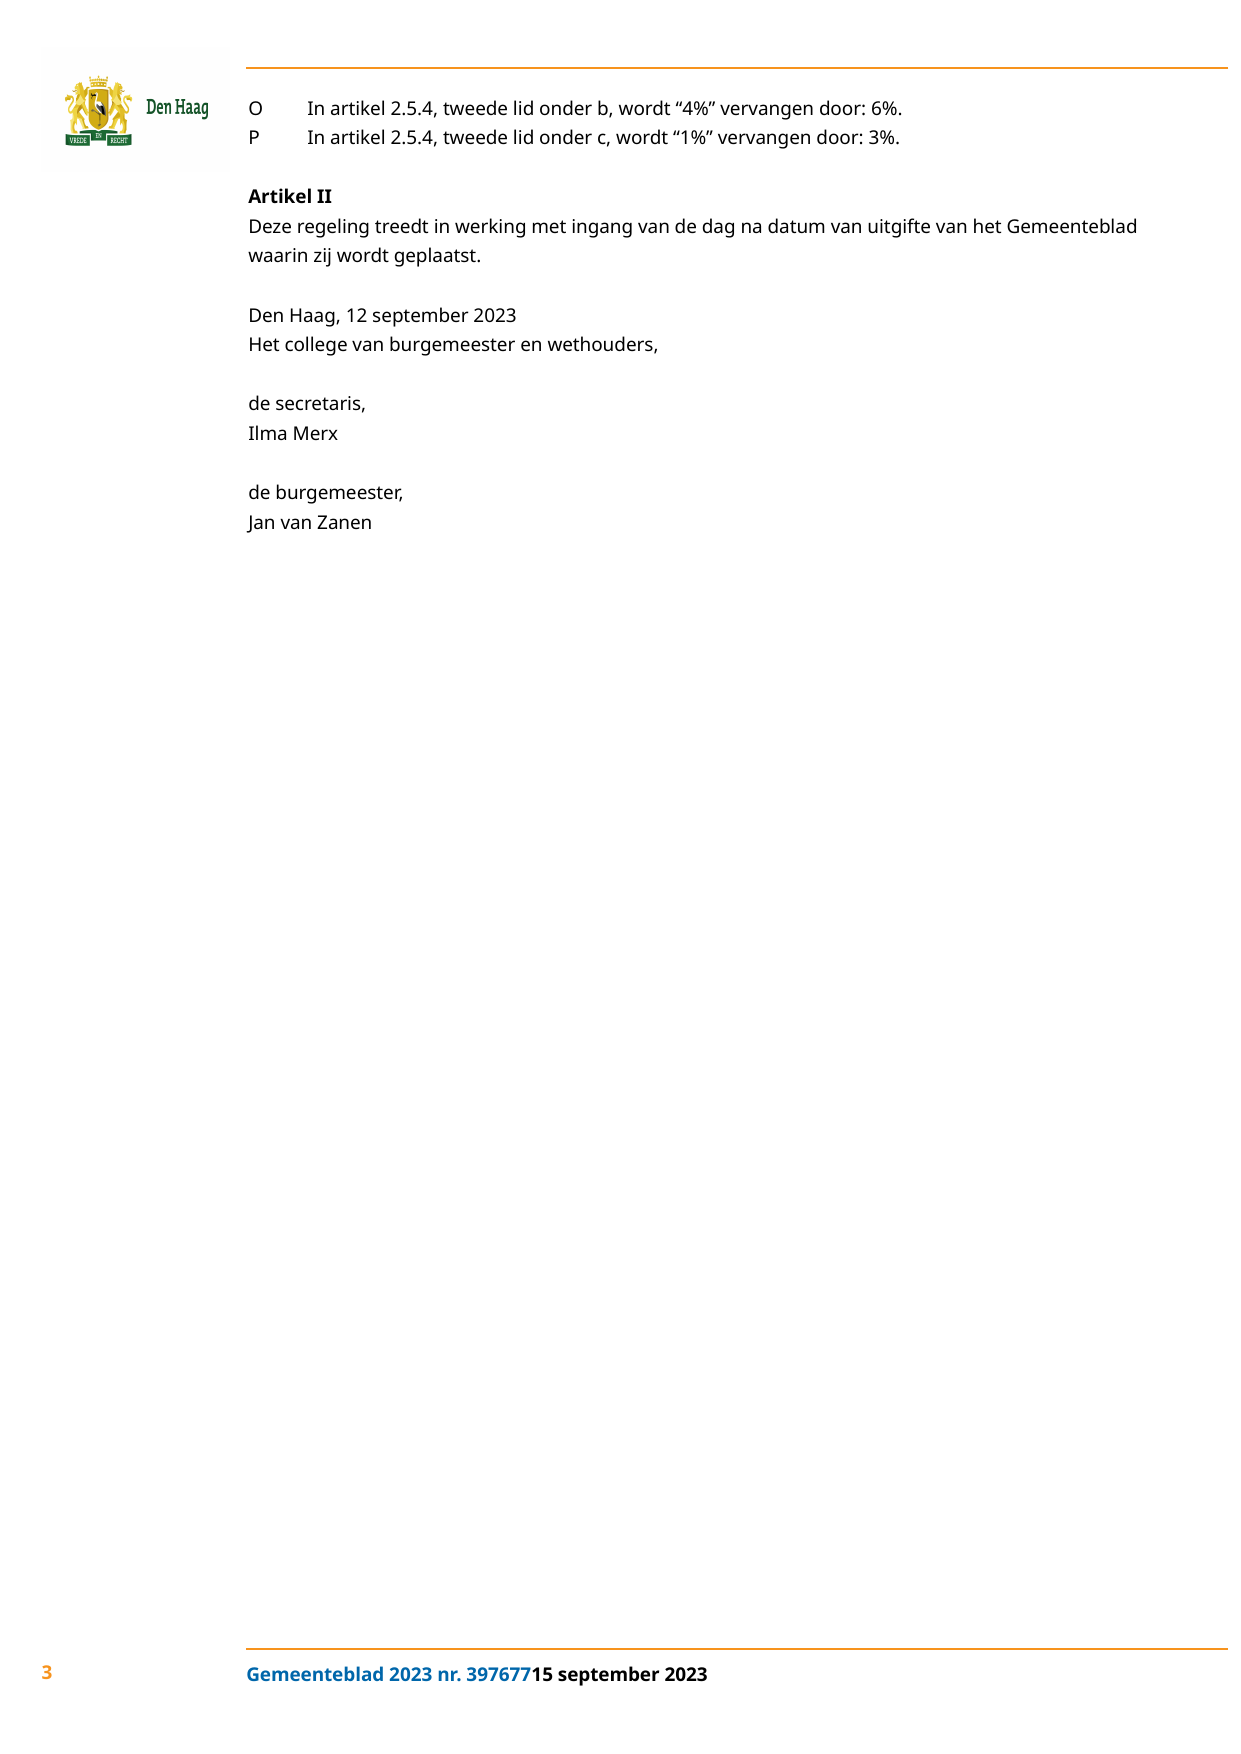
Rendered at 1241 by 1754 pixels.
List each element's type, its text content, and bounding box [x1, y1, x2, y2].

text de secretaris, [248, 391, 1152, 416]
text Jan van Zanen [248, 509, 1152, 535]
text Het college van burgemeester en wethouders, [248, 331, 1152, 357]
text Den Haag, 12 september 2023 [248, 302, 1152, 328]
picture [41, 47, 231, 172]
text Artikel II [248, 183, 1152, 209]
list In artikel 2.5.4, tweede lid onder c, wordt “1%” vervangen door: 3%. [248, 124, 1152, 150]
text Deze regeling treedt in werking met ingang van de dag na datum van uitgifte van het Gemeenteblad waarin zij wordt geplaatst. [248, 213, 1152, 268]
text de burgemeester, [248, 479, 1152, 505]
list In artikel 2.5.4, tweede lid onder b, wordt “4%” vervangen door: 6%. [248, 95, 1152, 121]
text Ilma Merx [248, 420, 1152, 446]
